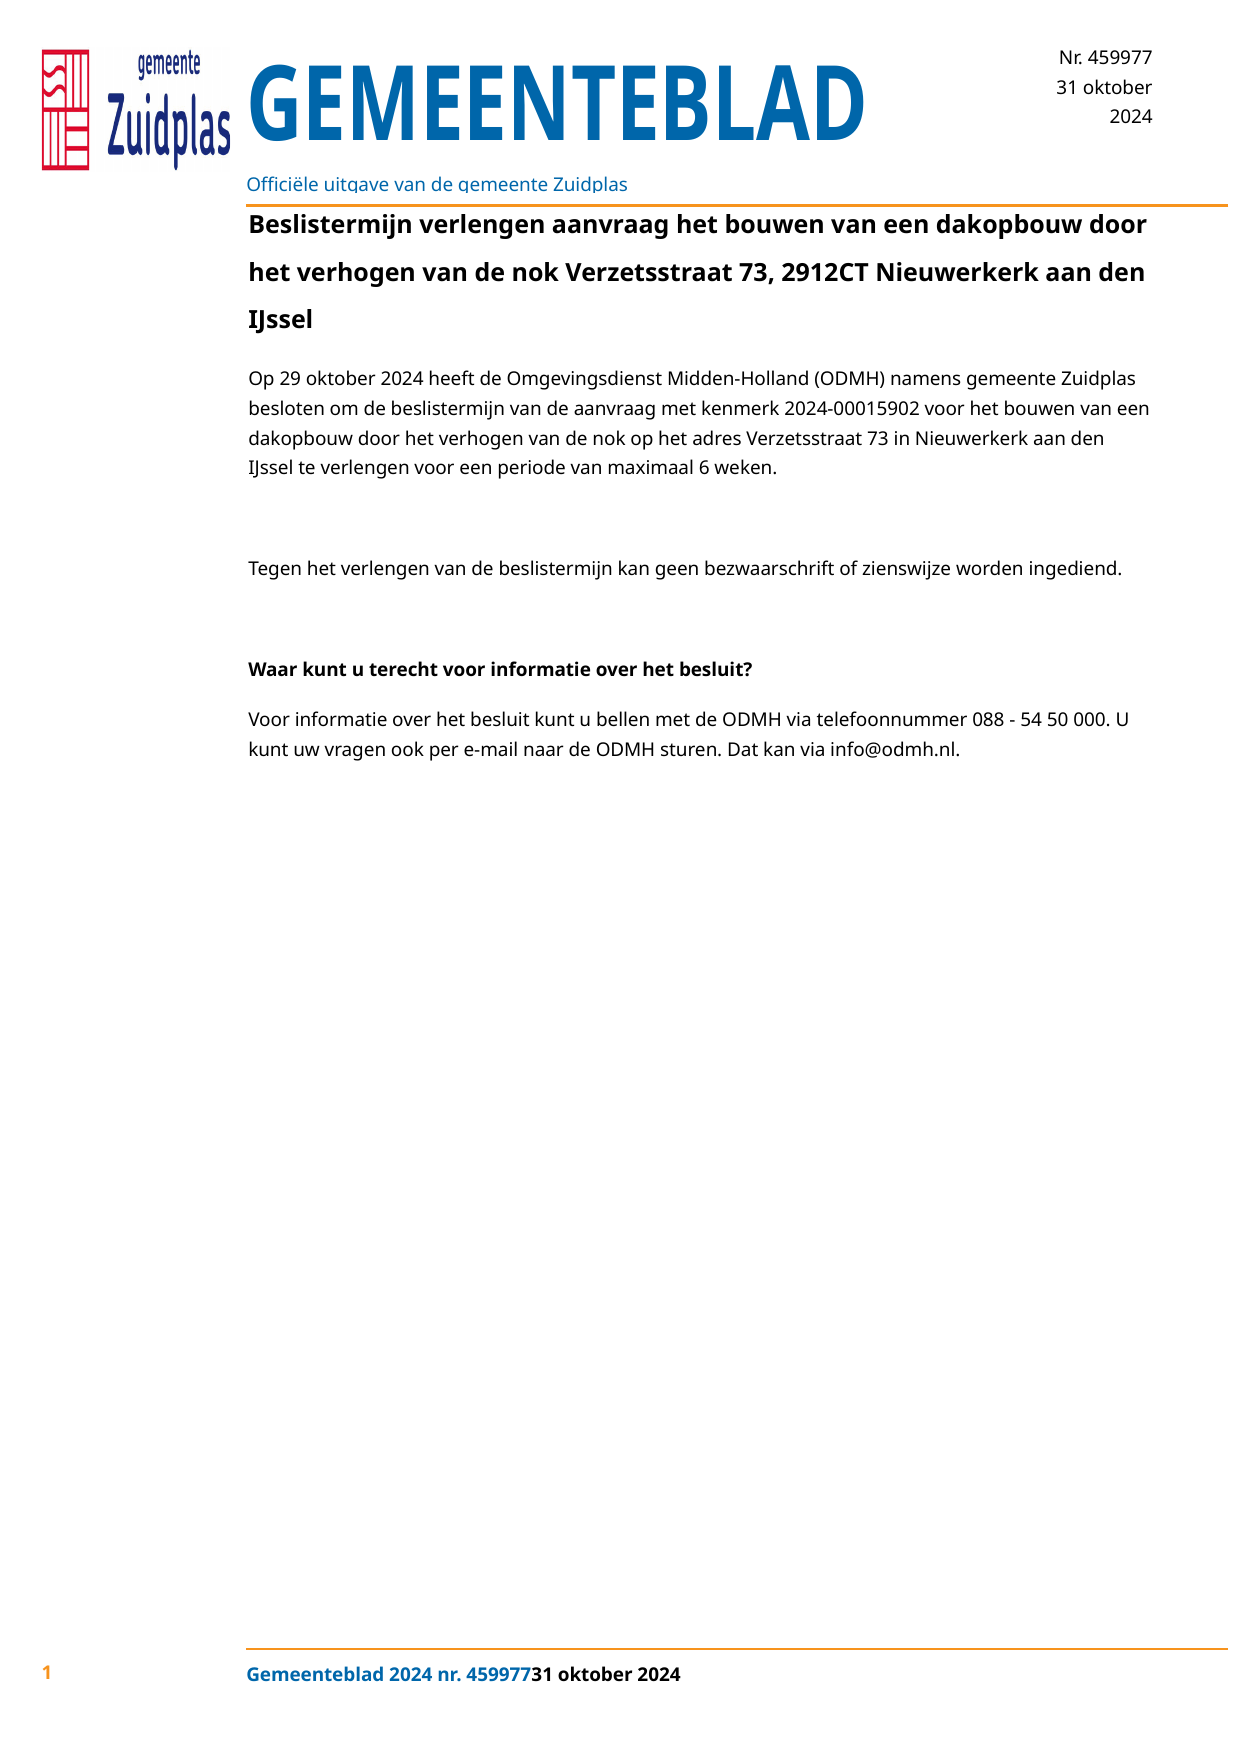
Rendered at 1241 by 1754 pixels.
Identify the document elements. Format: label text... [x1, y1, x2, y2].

text Op 29 oktober 2024 heeft de Omgevingsdienst Midden-Holland (ODMH) namens gemeente Zuidplas besloten om de beslistermijn van de aanvraag met kenmerk 2024-00015902 voor het bouwen van een dakopbouw door het verhogen van de nok op het adres Verzetsstraat 73 in Nieuwerkerk aan den IJssel te verlengen voor een periode van maximaal 6 weken. [248, 366, 1152, 480]
text Beslistermijn verlengen aanvraag het bouwen van een dakopbouw door het verhogen van de nok Verzetsstraat 73, 2912CT Nieuwerkerk aan den IJssel [248, 207, 1152, 336]
text Waar kunt u terecht voor informatie over het besluit? [248, 656, 1152, 682]
text Tegen het verlengen van de beslistermijn kan geen bezwaarschrift of zienswijze worden ingediend. [248, 555, 1152, 581]
text Voor informatie over het besluit kunt u bellen met de ODMH via telefoonnummer 088 - 54 50 000. U kunt uw vragen ook per e-mail naar de ODMH sturen. Dat kan via info@odmh.nl. [248, 706, 1152, 762]
picture [41, 47, 231, 172]
